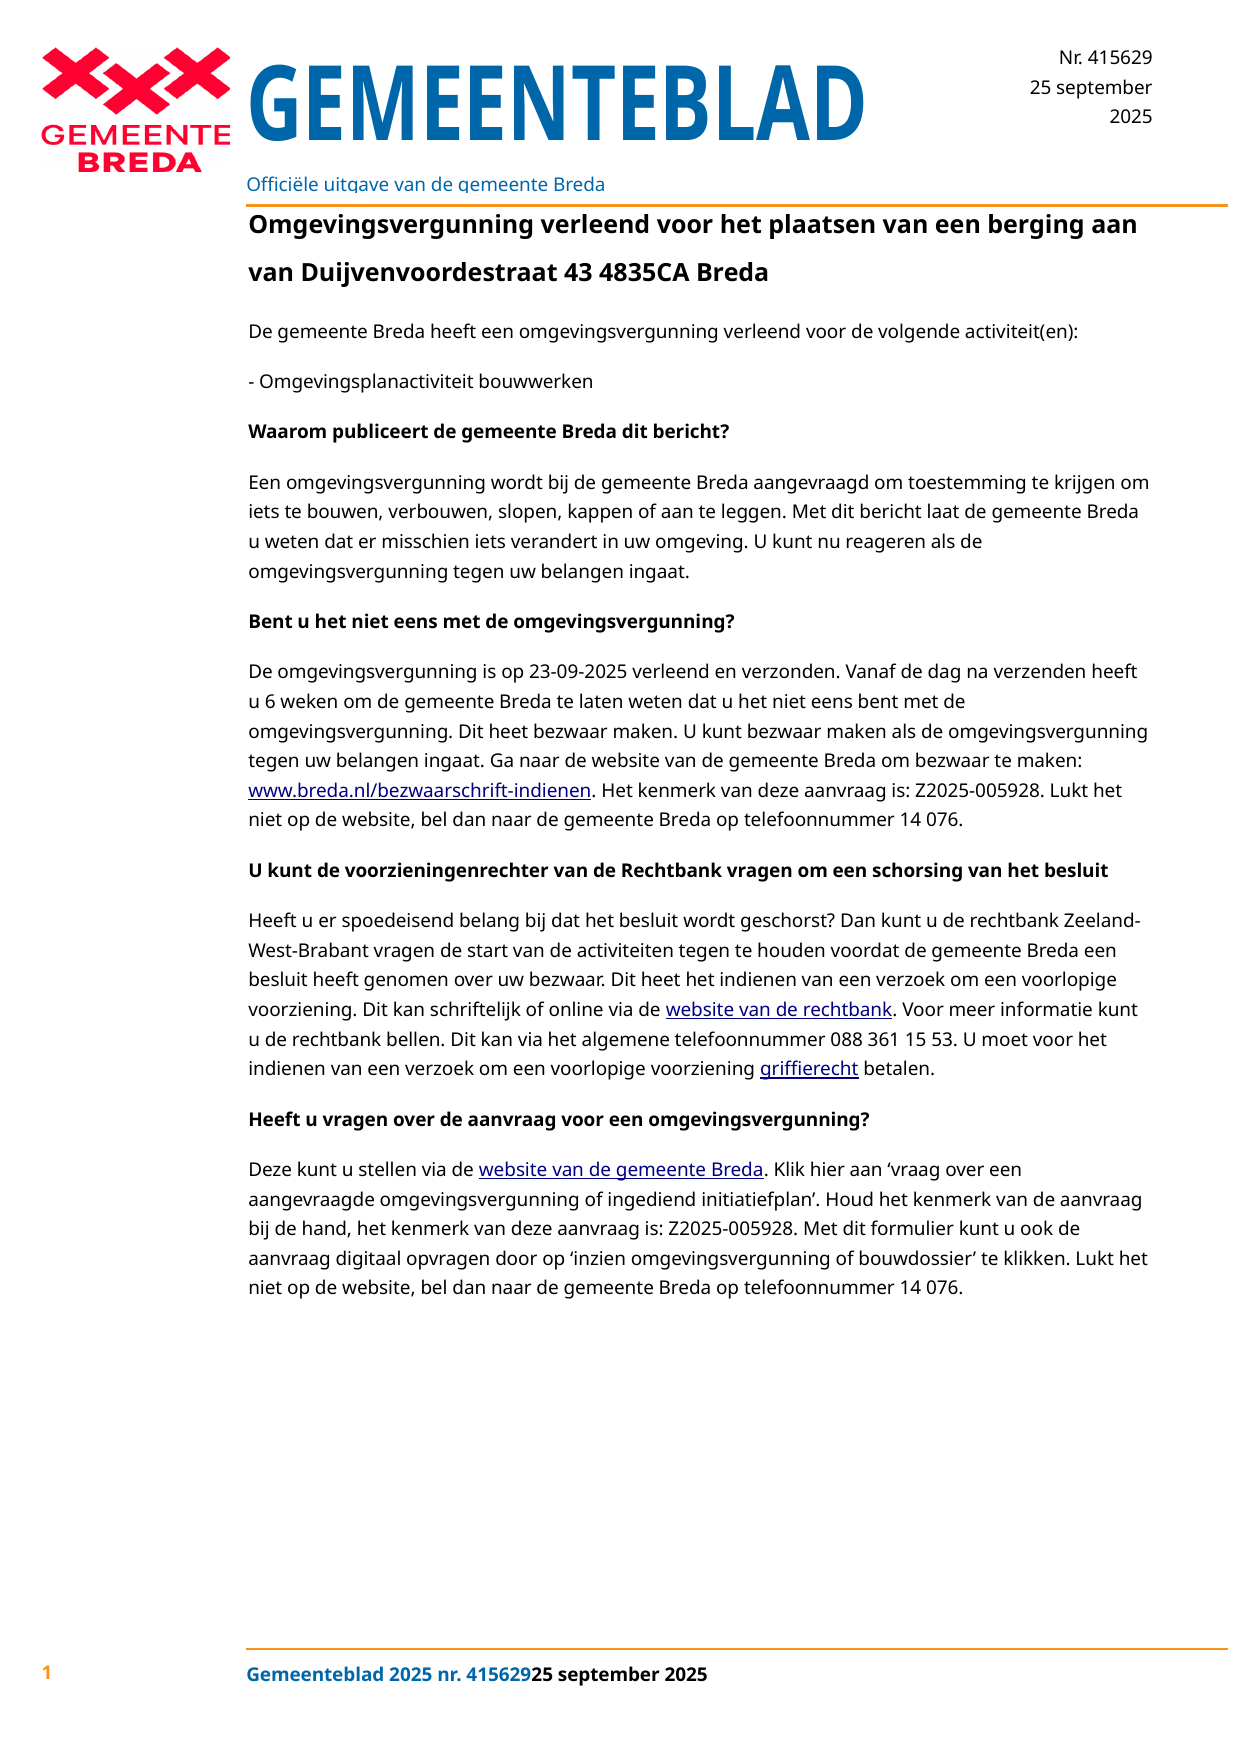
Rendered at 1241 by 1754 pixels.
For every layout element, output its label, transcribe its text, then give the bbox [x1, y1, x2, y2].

text Bent u het niet eens met de omgevingsvergunning? [248, 608, 1152, 634]
text Deze kunt u stellen via de website van de gemeente Breda. Klik hier aan ‘vraag over een aangevraagde omgevingsvergunning of ingediend initiatiefplan’. Houd het kenmerk van de aanvraag bij de hand, het kenmerk van deze aanvraag is: Z2025-005928. Met dit formulier kunt u ook de aanvraag digitaal opvragen door op ‘inzien omgevingsvergunning of bouwdossier’ te klikken. Lukt het niet op de website, bel dan naar de gemeente Breda op telefoonnummer 14 076. [248, 1156, 1152, 1300]
text Een omgevingsvergunning wordt bij de gemeente Breda aangevraagd om toestemming te krijgen om iets te bouwen, verbouwen, slopen, kappen of aan te leggen. Met dit bericht laat de gemeente Breda u weten dat er misschien iets verandert in uw omgeving. U kunt nu reageren als de omgevingsvergunning tegen uw belangen ingaat. [248, 469, 1152, 584]
text Heeft u vragen over de aanvraag voor een omgevingsvergunning? [248, 1106, 1152, 1132]
text Waarom publiceert de gemeente Breda dit bericht? [248, 419, 1152, 444]
text De gemeente Breda heeft een omgevingsvergunning verleend voor de volgende activiteit(en): [248, 318, 1152, 344]
text Heeft u er spoedeisend belang bij dat het besluit wordt geschorst? Dan kunt u de rechtbank Zeeland-West-Brabant vragen de start van de activiteiten tegen te houden voordat de gemeente Breda een besluit heeft genomen over uw bezwaar. Dit heet het indienen van een verzoek om een voorlopige voorziening. Dit kan schriftelijk of online via de website van de rechtbank. Voor meer informatie kunt u de rechtbank bellen. Dit kan via het algemene telefoonnummer 088 361 15 53. U moet voor het indienen van een verzoek om een voorlopige voorziening griffierecht betalen. [248, 907, 1152, 1081]
text - Omgevingsplanactiviteit bouwwerken [248, 368, 1152, 394]
picture [41, 47, 231, 172]
text De omgevingsvergunning is op 23-09-2025 verleend en verzonden. Vanaf de dag na verzenden heeft u 6 weken om de gemeente Breda te laten weten dat u het niet eens bent met de omgevingsvergunning. Dit heet bezwaar maken. U kunt bezwaar maken als de omgevingsvergunning tegen uw belangen ingaat. Ga naar de website van de gemeente Breda om bezwaar te maken: www.breda.nl/bezwaarschrift-indienen. Het kenmerk van deze aanvraag is: Z2025-005928. Lukt het niet op de website, bel dan naar de gemeente Breda op telefoonnummer 14 076. [248, 659, 1152, 832]
text U kunt de voorzieningenrechter van de Rechtbank vragen om een schorsing van het besluit [248, 857, 1152, 883]
text Omgevingsvergunning verleend voor het plaatsen van een berging aan van Duijvenvoordestraat 43 4835CA Breda [248, 207, 1152, 288]
